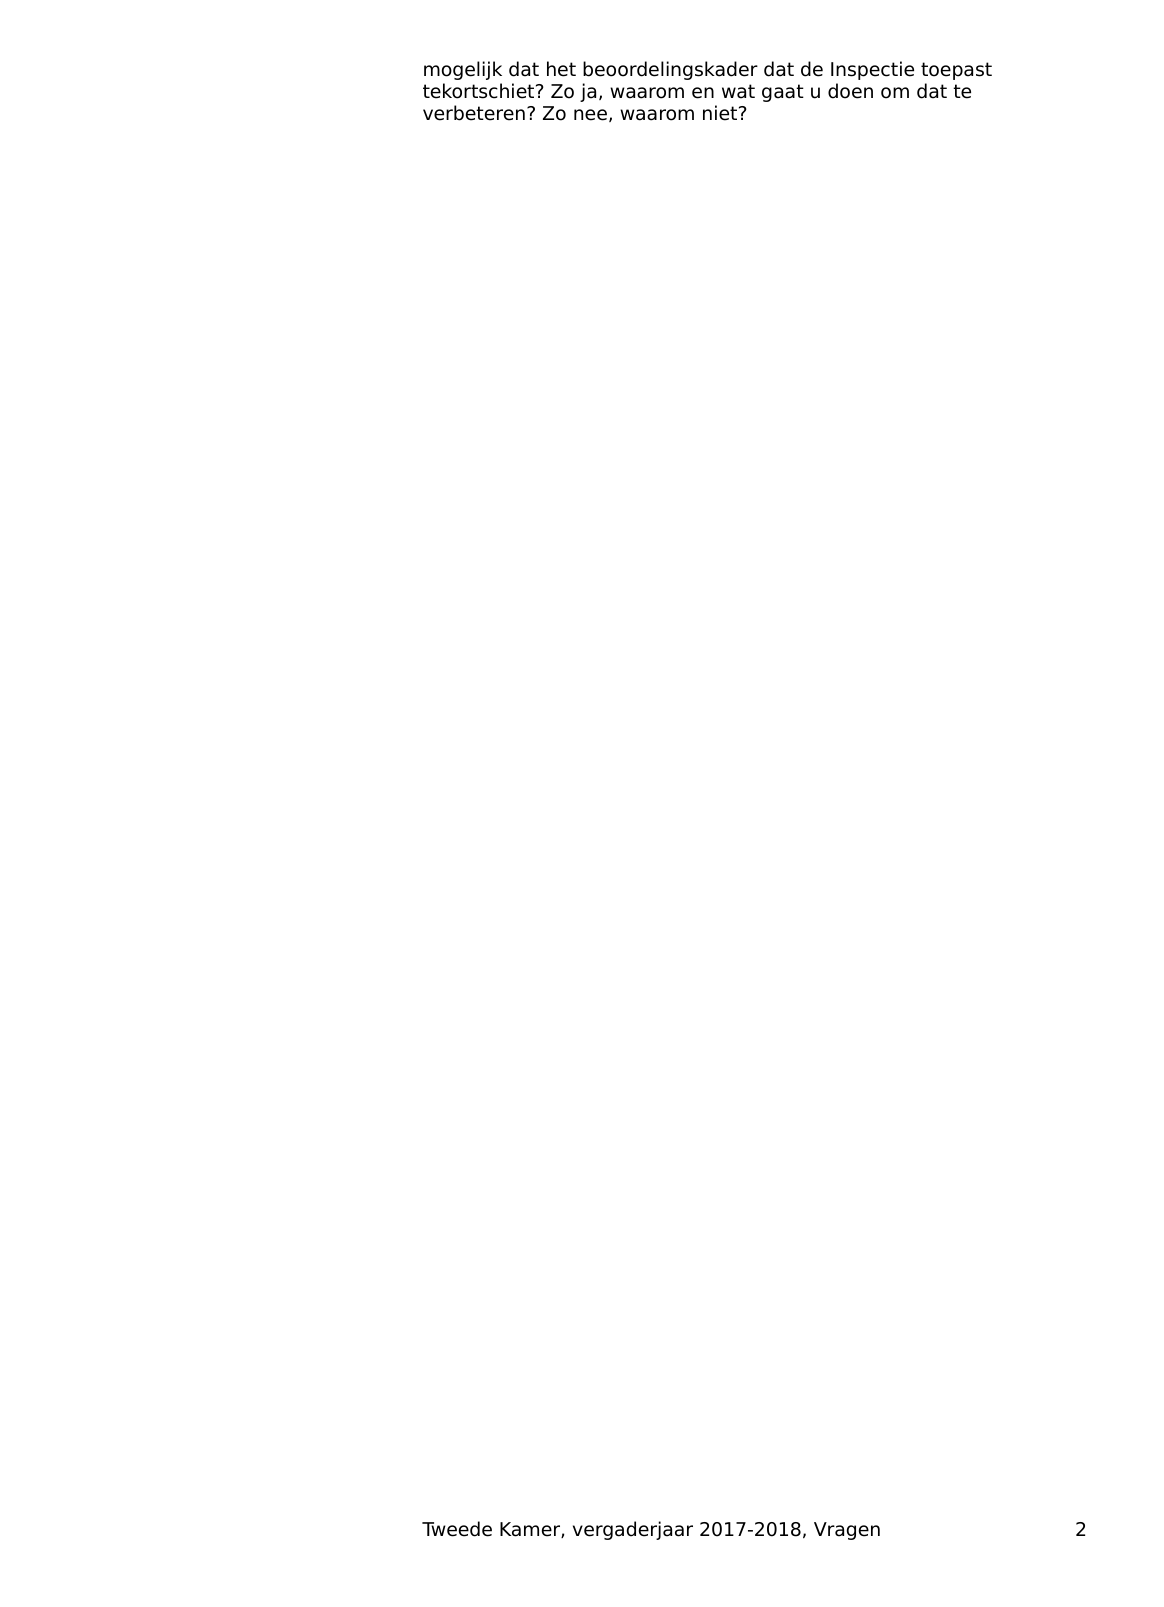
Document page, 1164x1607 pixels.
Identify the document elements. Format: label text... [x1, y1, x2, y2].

text mogelijk dat het beoordelingskader dat de Inspectie toepast tekortschiet? Zo ja, waarom en wat gaat u doen om dat te verbeteren? Zo nee, waarom niet? [422, 59, 1087, 125]
